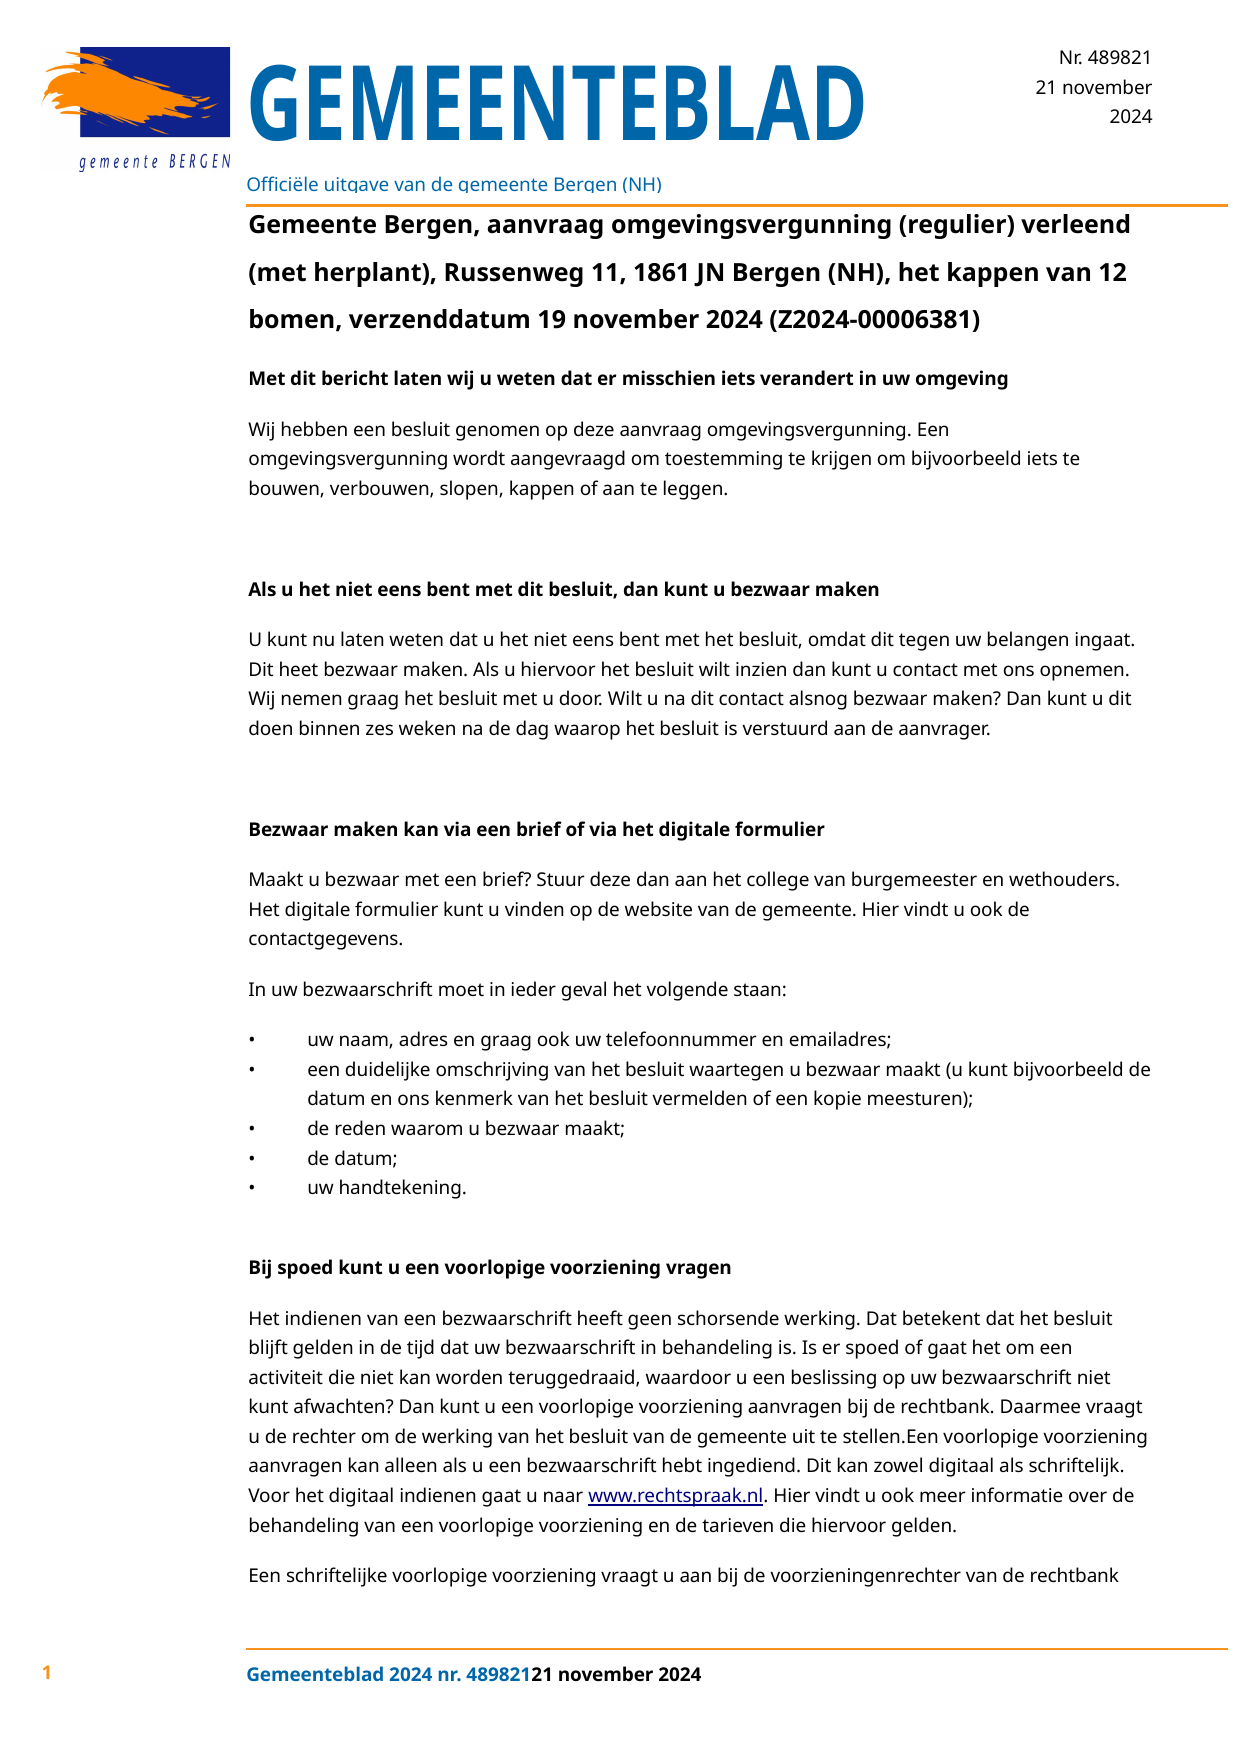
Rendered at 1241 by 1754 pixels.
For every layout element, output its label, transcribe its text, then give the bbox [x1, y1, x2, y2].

list de reden waarom u bezwaar maakt; [248, 1115, 1152, 1141]
text Met dit bericht laten wij u weten dat er misschien iets verandert in uw omgeving [248, 366, 1152, 391]
text Maakt u bezwaar met een brief? Stuur deze dan aan het college van burgemeester en wethouders. Het digitale formulier kunt u vinden op de website van de gemeente. Hier vindt u ook de contactgegevens. [248, 866, 1152, 951]
text U kunt nu laten weten dat u het niet eens bent met het besluit, omdat dit tegen uw belangen ingaat. Dit heet bezwaar maken. Als u hiervoor het besluit wilt inzien dan kunt u contact met ons opnemen. Wij nemen graag het besluit met u door. Wilt u na dit contact alsnog bezwaar maken? Dan kunt u dit doen binnen zes weken na de dag waarop het besluit is verstuurd aan de aanvrager. [248, 626, 1152, 741]
text Een schriftelijke voorlopige voorziening vraagt u aan bij de voorzieningenrechter van de rechtbank [248, 1562, 1152, 1588]
list een duidelijke omschrijving van het besluit waartegen u bezwaar maakt (u kunt bijvoorbeeld de datum en ons kenmerk van het besluit vermelden of een kopie meesturen); [248, 1056, 1152, 1111]
text In uw bezwaarschrift moet in ieder geval het volgende staan: [248, 976, 1152, 1002]
text Het indienen van een bezwaarschrift heeft geen schorsende werking. Dat betekent dat het besluit blijft gelden in de tijd dat uw bezwaarschrift in behandeling is. Is er spoed of gaat het om een activiteit die niet kan worden teruggedraaid, waardoor u een beslissing op uw bezwaarschrift niet kunt afwachten? Dan kunt u een voorlopige voorziening aanvragen bij de rechtbank. Daarmee vraagt u de rechter om de werking van het besluit van de gemeente uit te stellen.Een voorlopige voorziening aanvragen kan alleen als u een bezwaarschrift hebt ingediend. Dit kan zowel digitaal als schriftelijk. Voor het digitaal indienen gaat u naar www.rechtspraak.nl. Hier vindt u ook meer informatie over de behandeling van een voorlopige voorziening en de tarieven die hiervoor gelden. [248, 1305, 1152, 1537]
text Gemeente Bergen, aanvraag omgevingsvergunning (regulier) verleend (met herplant), Russenweg 11, 1861 JN Bergen (NH), het kappen van 12 bomen, verzenddatum 19 november 2024 (Z2024-00006381) [248, 207, 1152, 336]
text Als u het niet eens bent met dit besluit, dan kunt u bezwaar maken [248, 576, 1152, 602]
text Bezwaar maken kan via een brief of via het digitale formulier [248, 816, 1152, 842]
picture [41, 47, 231, 172]
list de datum; [248, 1145, 1152, 1170]
list uw naam, adres en graag ook uw telefoonnummer en emailadres; [248, 1026, 1152, 1052]
list uw handtekening. [248, 1174, 1152, 1200]
text Wij hebben een besluit genomen op deze aanvraag omgevingsvergunning. Een omgevingsvergunning wordt aangevraagd om toestemming te krijgen om bijvoorbeeld iets te bouwen, verbouwen, slopen, kappen of aan te leggen. [248, 416, 1152, 501]
text Bij spoed kunt u een voorlopige voorziening vragen [248, 1254, 1152, 1280]
